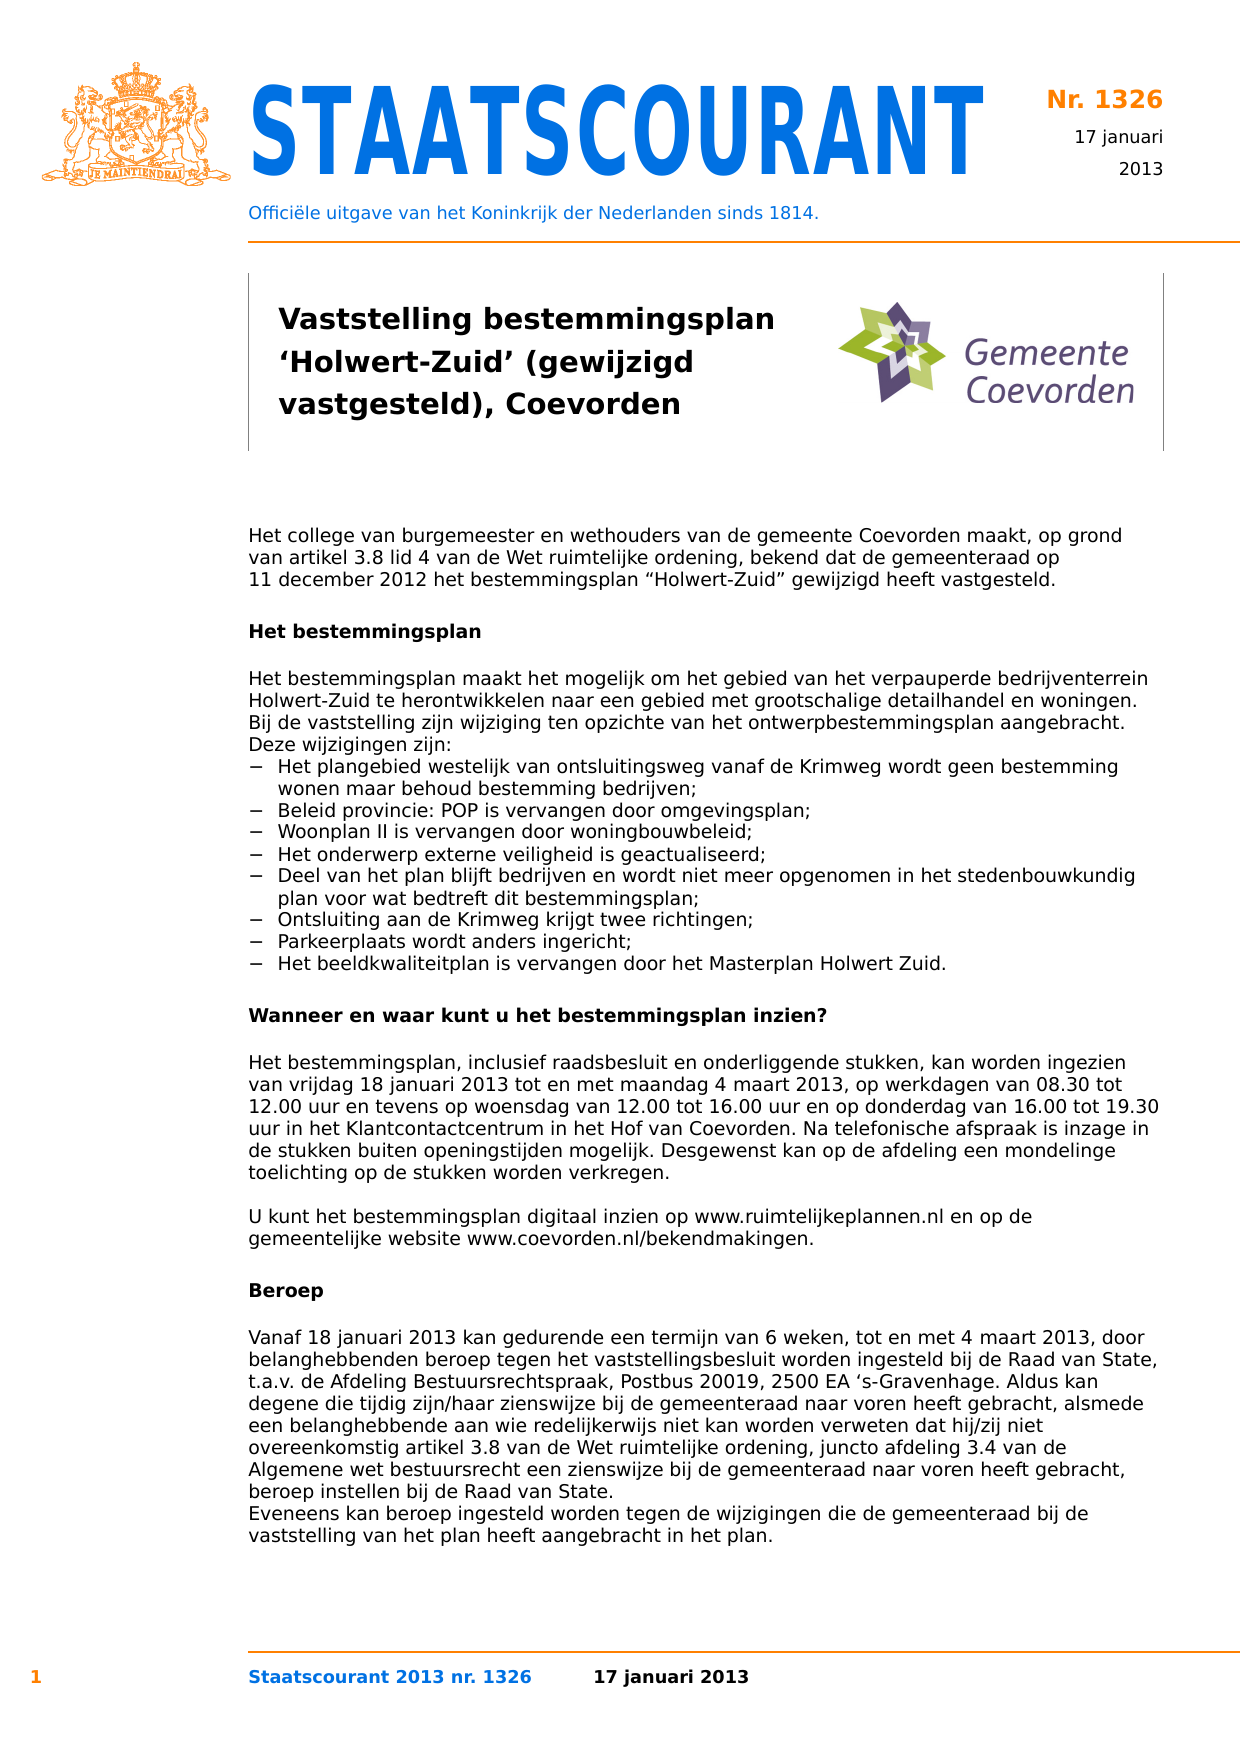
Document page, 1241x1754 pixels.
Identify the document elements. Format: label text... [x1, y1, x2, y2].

text Het college van burgemeester en wethouders van de gemeente Coevorden maakt, op grond van artikel 3.8 lid 4 van de Wet ruimtelijke ordening, bekend dat de gemeenteraad op 11 december 2012 het bestemmingsplan “Holwert-Zuid” gewijzigd heeft vastgesteld. [248, 525, 1163, 591]
text − Deel van het plan blijft bedrijven en wordt niet meer opgenomen in het stedenbouwkundig plan voor wat bedtreft dit bestemmingsplan; [248, 865, 1163, 909]
text − Het onderwerp externe veiligheid is geactualiseerd; [248, 843, 1163, 865]
table_cell 17 januari [998, 121, 1240, 153]
subtitle Beroep [248, 1280, 1163, 1302]
table_header [25, 62, 248, 241]
text Vanaf 18 januari 2013 kan gedurende een termijn van 6 weken, tot en met 4 maart 2013, door belanghebbenden beroep tegen het vaststellingsbesluit worden ingesteld bij de Raad van State, t.a.v. de Afdeling Bestuursrechtspraak, Postbus 20019, 2500 EA ‘s-Gravenhage. Aldus kan degene die tijdig zijn/haar zienswijze bij de gemeenteraad naar voren heeft gebracht, alsmede een belanghebbende aan wie redelijkerwijs niet kan worden verweten dat hij/zij niet overeenkomstig artikel 3.8 van de Wet ruimtelijke ordening, juncto afdeling 3.4 van de Algemene wet bestuursrecht een zienswijze bij de gemeenteraad naar voren heeft gebracht, beroep instellen bij de Raad van State. [248, 1327, 1163, 1503]
text − Parkeerplaats wordt anders ingericht; [248, 931, 1163, 953]
table_cell 2013 [998, 153, 1240, 203]
subtitle Het bestemmingsplan [248, 621, 1163, 643]
text U kunt het bestemmingsplan digitaal inzien op www.ruimtelijkeplannen.nl en op de gemeentelijke website www.coevorden.nl/bekendmakingen. [248, 1206, 1163, 1250]
subtitle Vaststelling bestemmingsplan ‘Holwert-Zuid’ (gewijzigd vastgesteld), Coevorden [249, 273, 1163, 451]
text Eveneens kan beroep ingesteld worden tegen de wijzigingen die de gemeenteraad bij de vaststelling van het plan heeft aangebracht in het plan. [248, 1503, 1163, 1547]
text − Woonplan II is vervangen door woningbouwbeleid; [248, 821, 1163, 843]
text − Het plangebied westelijk van ontsluitingsweg vanaf de Krimweg wordt geen bestemming wonen maar behoud bestemming bedrijven; [248, 756, 1163, 799]
table_cell Officiële uitgave van het Koninkrijk der Nederlanden sinds 1814. [248, 203, 1240, 241]
text Het bestemmingsplan maakt het mogelijk om het gebied van het verpauperde bedrijventerrein Holwert-Zuid te herontwikkelen naar een gebied met grootschalige detailhandel en woningen. [248, 668, 1163, 712]
picture [838, 302, 1134, 403]
text Het bestemmingsplan, inclusief raadsbesluit en onderliggende stukken, kan worden ingezien van vrijdag 18 januari 2013 tot en met maandag 4 maart 2013, op werkdagen van 08.30 tot 12.00 uur en tevens op woensdag van 12.00 tot 16.00 uur en op donderdag van 16.00 tot 19.30 uur in het Klantcontactcentrum in het Hof van Coevorden. Na telefonische afspraak is inzage in de stukken buiten openingstijden mogelijk. Desgewenst kan op de afdeling een mondelinge toelichting op de stukken worden verkregen. [248, 1052, 1163, 1184]
text − Beleid provincie: POP is vervangen door omgevingsplan; [248, 799, 1163, 821]
table_header STAATSCOURANT [248, 62, 998, 203]
picture [41, 62, 231, 186]
text − Het beeldkwaliteitplan is vervangen door het Masterplan Holwert Zuid. [248, 953, 1163, 975]
text − Ontsluiting aan de Krimweg krijgt twee richtingen; [248, 909, 1163, 931]
subtitle Wanneer en waar kunt u het bestemmingsplan inzien? [248, 1005, 1163, 1027]
text Deze wijzigingen zijn: [248, 733, 1163, 756]
table_header Nr. 1326 [998, 62, 1240, 121]
text Bij de vaststelling zijn wijziging ten opzichte van het ontwerpbestemmingsplan aangebracht. [248, 712, 1163, 733]
